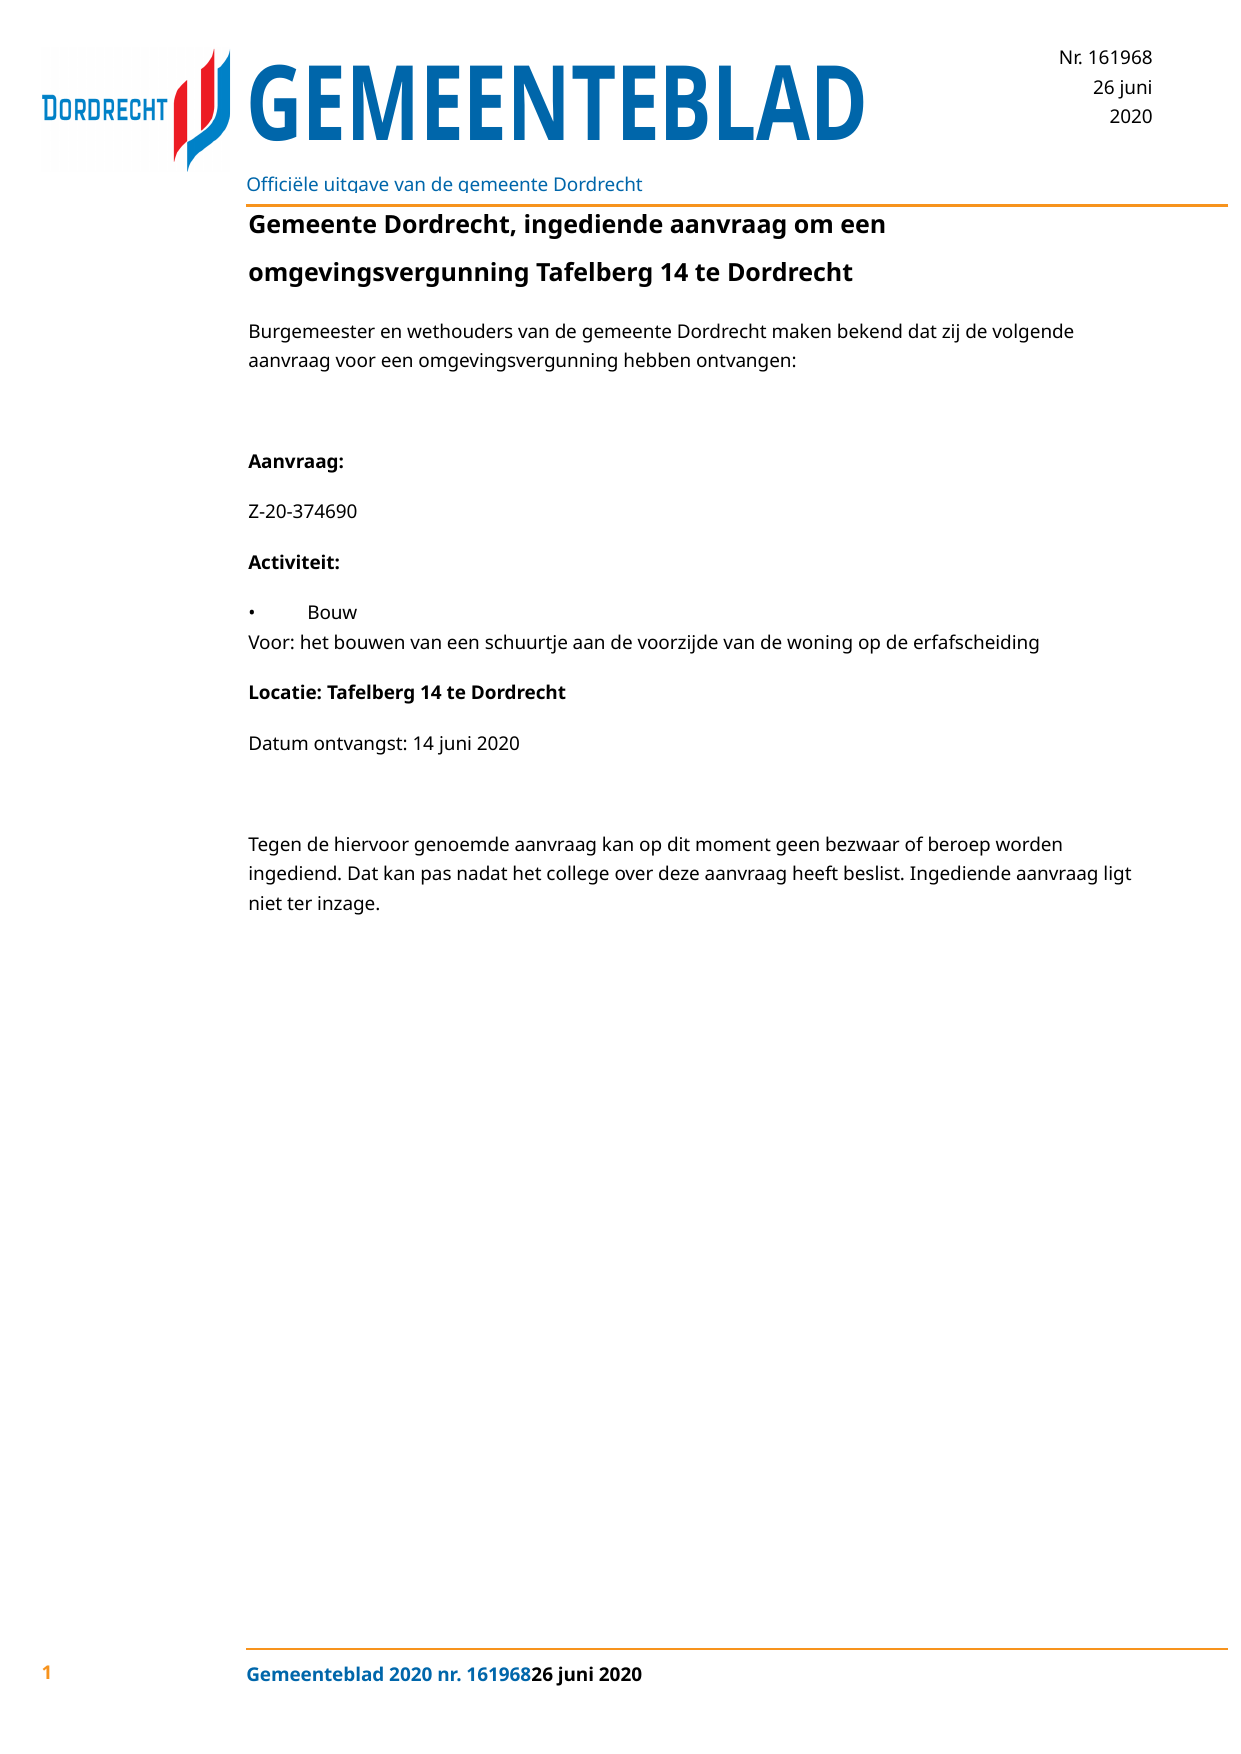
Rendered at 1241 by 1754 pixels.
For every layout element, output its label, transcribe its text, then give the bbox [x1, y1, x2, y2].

picture [41, 47, 231, 172]
text Voor: het bouwen van een schuurtje aan de voorzijde van de woning op de erfafscheiding [248, 629, 1152, 655]
text Locatie: Tafelberg 14 te Dordrecht [248, 679, 1152, 705]
text Burgemeester en wethouders van de gemeente Dordrecht maken bekend dat zij de volgende aanvraag voor een omgevingsvergunning hebben ontvangen: [248, 318, 1152, 373]
text Z-20-374690 [248, 499, 1152, 524]
text Activiteit: [248, 549, 1152, 575]
text Datum ontvangst: 14 juni 2020 [248, 730, 1152, 756]
list Bouw [248, 599, 1152, 625]
text Aanvraag: [248, 448, 1152, 474]
text Tegen de hiervoor genoemde aanvraag kan op dit moment geen bezwaar of beroep worden ingediend. Dat kan pas nadat het college over deze aanvraag heeft beslist. Ingediende aanvraag ligt niet ter inzage. [248, 831, 1152, 916]
text Gemeente Dordrecht, ingediende aanvraag om een omgevingsvergunning Tafelberg 14 te Dordrecht [248, 207, 1152, 288]
